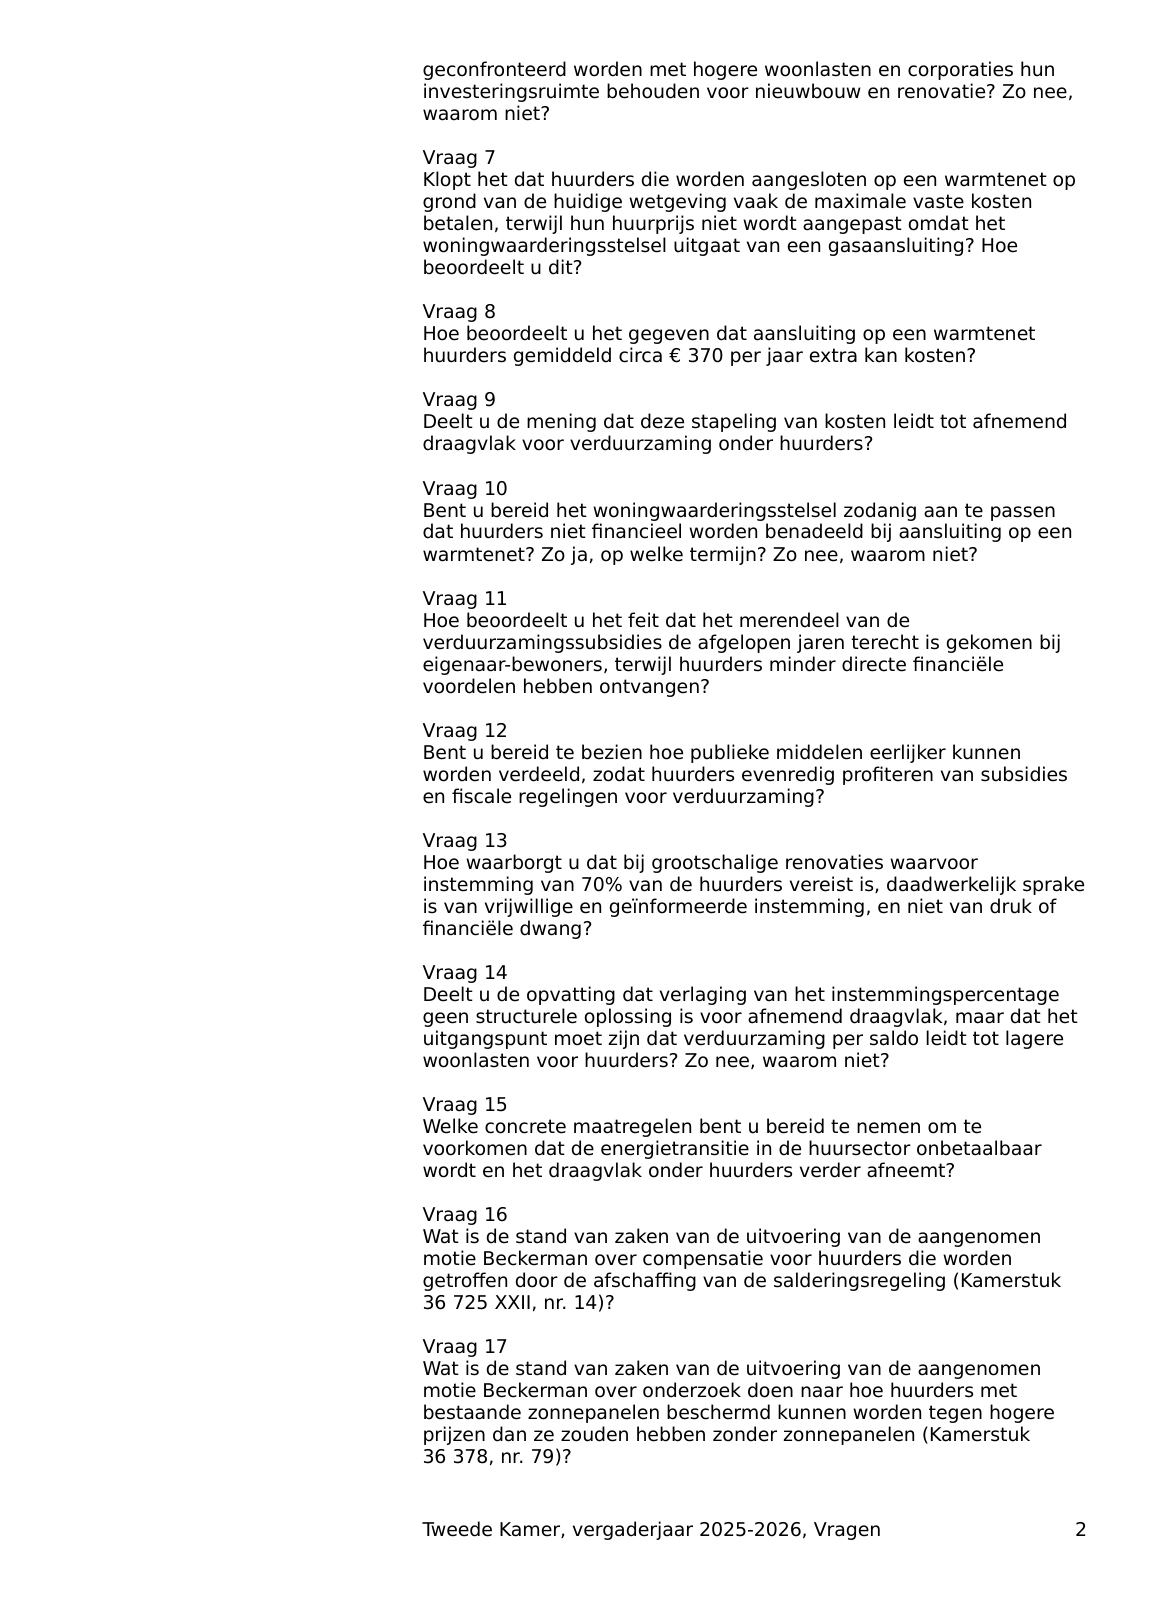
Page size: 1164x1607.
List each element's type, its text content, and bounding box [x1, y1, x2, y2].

text Vraag 8 [422, 301, 1087, 323]
text Hoe waarborgt u dat bij grootschalige renovaties waarvoor instemming van 70% van de huurders vereist is, daadwerkelijk sprake is van vrijwillige en geïnformeerde instemming, en niet van druk of financiële dwang? [422, 852, 1087, 940]
text Deelt u de opvatting dat verlaging van het instemmingspercentage geen structurele oplossing is voor afnemend draagvlak, maar dat het uitgangspunt moet zijn dat verduurzaming per saldo leidt tot lagere woonlasten voor huurders? Zo nee, waarom niet? [422, 984, 1087, 1072]
text Vraag 11 [422, 588, 1087, 609]
text Hoe beoordeelt u het gegeven dat aansluiting op een warmtenet huurders gemiddeld circa € 370 per jaar extra kan kosten? [422, 323, 1087, 367]
text Hoe beoordeelt u het feit dat het merendeel van de verduurzamingssubsidies de afgelopen jaren terecht is gekomen bij eigenaar-bewoners, terwijl huurders minder directe financiële voordelen hebben ontvangen? [422, 609, 1087, 697]
text Welke concrete maatregelen bent u bereid te nemen om te voorkomen dat de energietransitie in de huursector onbetaalbaar wordt en het draagvlak onder huurders verder afneemt? [422, 1116, 1087, 1182]
text Vraag 14 [422, 962, 1087, 984]
text Deelt u de mening dat deze stapeling van kosten leidt tot afnemend draagvlak voor verduurzaming onder huurders? [422, 411, 1087, 455]
text Bent u bereid het woningwaarderingsstelsel zodanig aan te passen dat huurders niet financieel worden benadeeld bij aansluiting op een warmtenet? Zo ja, op welke termijn? Zo nee, waarom niet? [422, 499, 1087, 565]
text Vraag 16 [422, 1204, 1087, 1226]
text Vraag 15 [422, 1094, 1087, 1116]
text Vraag 13 [422, 830, 1087, 852]
text Klopt het dat huurders die worden aangesloten op een warmtenet op grond van de huidige wetgeving vaak de maximale vaste kosten betalen, terwijl hun huurprijs niet wordt aangepast omdat het woningwaarderingsstelsel uitgaat van een gasaansluiting? Hoe beoordeelt u dit? [422, 169, 1087, 279]
text Wat is de stand van zaken van de uitvoering van de aangenomen motie Beckerman over compensatie voor huurders die worden getroffen door de afschaffing van de salderingsregeling (Kamerstuk 36 725 XXII, nr. 14)? [422, 1226, 1087, 1314]
text Vraag 9 [422, 389, 1087, 411]
text Vraag 7 [422, 147, 1087, 169]
text Wat is de stand van zaken van de uitvoering van de aangenomen motie Beckerman over onderzoek doen naar hoe huurders met bestaande zonnepanelen beschermd kunnen worden tegen hogere prijzen dan ze zouden hebben zonder zonnepanelen (Kamerstuk 36 378, nr. 79)? [422, 1358, 1087, 1468]
text Vraag 17 [422, 1336, 1087, 1358]
text Vraag 10 [422, 477, 1087, 499]
text geconfronteerd worden met hogere woonlasten en corporaties hun investeringsruimte behouden voor nieuwbouw en renovatie? Zo nee, waarom niet? [422, 59, 1087, 125]
text Vraag 12 [422, 720, 1087, 742]
text Bent u bereid te bezien hoe publieke middelen eerlijker kunnen worden verdeeld, zodat huurders evenredig profiteren van subsidies en fiscale regelingen voor verduurzaming? [422, 742, 1087, 808]
